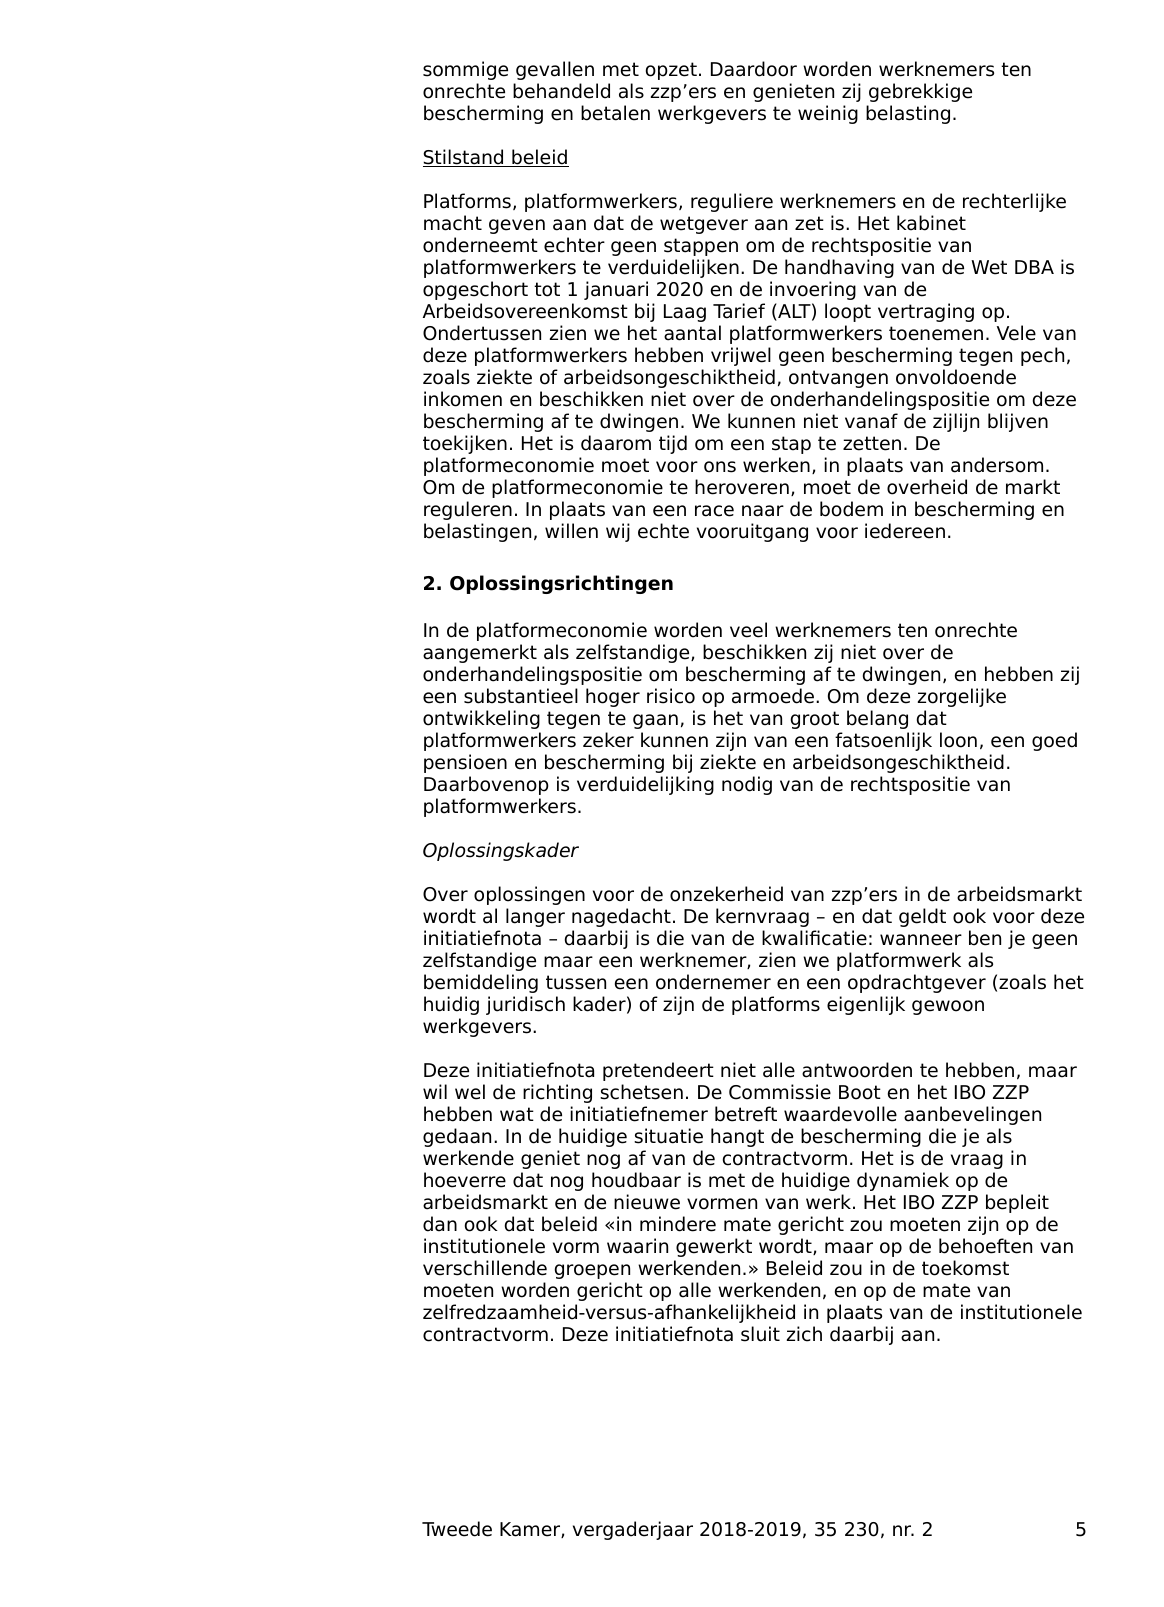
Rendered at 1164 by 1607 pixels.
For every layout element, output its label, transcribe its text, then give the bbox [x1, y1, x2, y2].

text Deze initiatiefnota pretendeert niet alle antwoorden te hebben, maar wil wel de richting schetsen. De Commissie Boot en het IBO ZZP hebben wat de initiatiefnemer betreft waardevolle aanbevelingen gedaan. In de huidige situatie hangt de bescherming die je als werkende geniet nog af van de contractvorm. Het is de vraag in hoeverre dat nog houdbaar is met de huidige dynamiek op de arbeidsmarkt en de nieuwe vormen van werk. Het IBO ZZP bepleit dan ook dat beleid «in mindere mate gericht zou moeten zijn op de institutionele vorm waarin gewerkt wordt, maar op de behoeften van verschillende groepen werkenden.» Beleid zou in de toekomst moeten worden gericht op alle werkenden, en op de mate van zelfredzaamheid-versus-afhankelijkheid in plaats van de institutionele contractvorm. Deze initiatiefnota sluit zich daarbij aan. [422, 1060, 1087, 1346]
subtitle 2. Oplossingsrichtingen [422, 573, 1087, 595]
subtitle Stilstand beleid [422, 147, 1087, 169]
subtitle Oplossingskader [422, 840, 1087, 862]
text Over oplossingen voor de onzekerheid van zzp’ers in de arbeidsmarkt wordt al langer nagedacht. De kernvraag – en dat geldt ook voor deze initiatiefnota – daarbij is die van de kwalificatie: wanneer ben je geen zelfstandige maar een werknemer, zien we platformwerk als bemiddeling tussen een ondernemer en een opdrachtgever (zoals het huidig juridisch kader) of zijn de platforms eigenlijk gewoon werkgevers. [422, 884, 1087, 1038]
text In de platformeconomie worden veel werknemers ten onrechte aangemerkt als zelfstandige, beschikken zij niet over de onderhandelingspositie om bescherming af te dwingen, en hebben zij een substantieel hoger risico op armoede. Om deze zorgelijke ontwikkeling tegen te gaan, is het van groot belang dat platformwerkers zeker kunnen zijn van een fatsoenlijk loon, een goed pensioen en bescherming bij ziekte en arbeidsongeschiktheid. Daarbovenop is verduidelijking nodig van de rechtspositie van platformwerkers. [422, 620, 1087, 818]
text Platforms, platformwerkers, reguliere werknemers en de rechterlijke macht geven aan dat de wetgever aan zet is. Het kabinet onderneemt echter geen stappen om de rechtspositie van platformwerkers te verduidelijken. De handhaving van de Wet DBA is opgeschort tot 1 januari 2020 en de invoering van de Arbeidsovereenkomst bij Laag Tarief (ALT) loopt vertraging op. Ondertussen zien we het aantal platformwerkers toenemen. Vele van deze platformwerkers hebben vrijwel geen bescherming tegen pech, zoals ziekte of arbeidsongeschiktheid, ontvangen onvoldoende inkomen en beschikken niet over de onderhandelingspositie om deze bescherming af te dwingen. We kunnen niet vanaf de zijlijn blijven toekijken. Het is daarom tijd om een stap te zetten. De platformeconomie moet voor ons werken, in plaats van andersom. Om de platformeconomie te heroveren, moet de overheid de markt reguleren. In plaats van een race naar de bodem in bescherming en belastingen, willen wij echte vooruitgang voor iedereen. [422, 191, 1087, 543]
text sommige gevallen met opzet. Daardoor worden werknemers ten onrechte behandeld als zzp’ers en genieten zij gebrekkige bescherming en betalen werkgevers te weinig belasting. [422, 59, 1087, 125]
